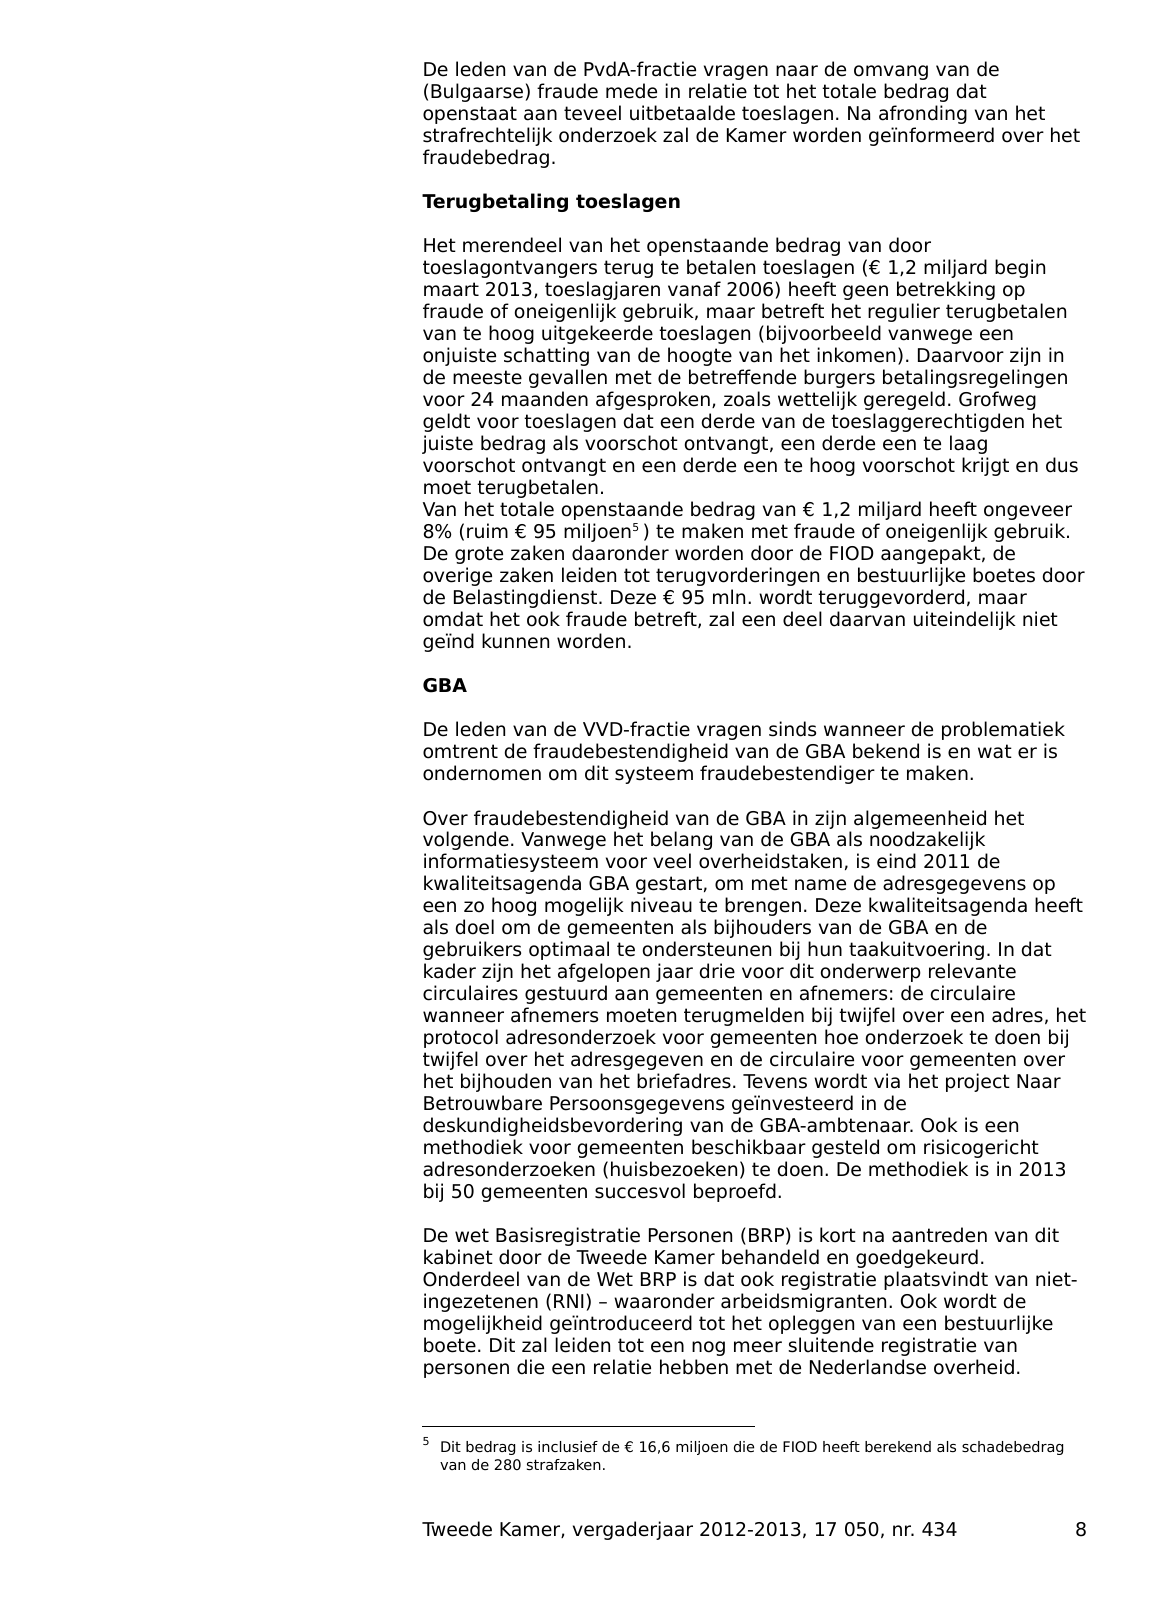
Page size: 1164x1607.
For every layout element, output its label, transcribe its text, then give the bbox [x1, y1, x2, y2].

subtitle GBA [422, 675, 1087, 697]
text De leden van de PvdA-fractie vragen naar de omvang van de (Bulgaarse) fraude mede in relatie tot het totale bedrag dat openstaat aan teveel uitbetaalde toeslagen. Na afronding van het strafrechtelijk onderzoek zal de Kamer worden geïnformeerd over het fraudebedrag. [422, 59, 1087, 169]
text Dit bedrag is inclusief de € 16,6 miljoen die de FIOD heeft berekend als schadebedrag van de 280 strafzaken. [422, 1435, 1087, 1474]
text De leden van de VVD-fractie vragen sinds wanneer de problematiek omtrent de fraudebestendigheid van de GBA bekend is en wat er is ondernomen om dit systeem fraudebestendiger te maken. [422, 719, 1087, 785]
text De wet Basisregistratie Personen (BRP) is kort na aantreden van dit kabinet door de Tweede Kamer behandeld en goedgekeurd. Onderdeel van de Wet BRP is dat ook registratie plaatsvindt van niet-ingezetenen (RNI) – waaronder arbeidsmigranten. Ook wordt de mogelijkheid geïntroduceerd tot het opleggen van een bestuurlijke boete. Dit zal leiden tot een nog meer sluitende registratie van personen die een relatie hebben met de Nederlandse overheid. [422, 1225, 1087, 1379]
text Het merendeel van het openstaande bedrag van door toeslagontvangers terug te betalen toeslagen (€ 1,2 miljard begin maart 2013, toeslagjaren vanaf 2006) heeft geen betrekking op fraude of oneigenlijk gebruik, maar betreft het regulier terugbetalen van te hoog uitgekeerde toeslagen (bijvoorbeeld vanwege een onjuiste schatting van de hoogte van het inkomen). Daarvoor zijn in de meeste gevallen met de betreffende burgers betalingsregelingen voor 24 maanden afgesproken, zoals wettelijk geregeld. Grofweg geldt voor toeslagen dat een derde van de toeslaggerechtigden het juiste bedrag als voorschot ontvangt, een derde een te laag voorschot ontvangt en een derde een te hoog voorschot krijgt en dus moet terugbetalen. [422, 235, 1087, 499]
text Over fraudebestendigheid van de GBA in zijn algemeenheid het volgende. Vanwege het belang van de GBA als noodzakelijk informatiesysteem voor veel overheidstaken, is eind 2011 de kwaliteitsagenda GBA gestart, om met name de adresgegevens op een zo hoog mogelijk niveau te brengen. Deze kwaliteitsagenda heeft als doel om de gemeenten als bijhouders van de GBA en de gebruikers optimaal te ondersteunen bij hun taakuitvoering. In dat kader zijn het afgelopen jaar drie voor dit onderwerp relevante circulaires gestuurd aan gemeenten en afnemers: de circulaire wanneer afnemers moeten terugmelden bij twijfel over een adres, het protocol adresonderzoek voor gemeenten hoe onderzoek te doen bij twijfel over het adresgegeven en de circulaire voor gemeenten over het bijhouden van het briefadres. Tevens wordt via het project Naar Betrouwbare Persoonsgegevens geïnvesteerd in de deskundigheidsbevordering van de GBA-ambtenaar. Ook is een methodiek voor gemeenten beschikbaar gesteld om risicogericht adresonderzoeken (huisbezoeken) te doen. De methodiek is in 2013 bij 50 gemeenten succesvol beproefd. [422, 807, 1087, 1203]
subtitle Terugbetaling toeslagen [422, 191, 1087, 213]
text Van het totale openstaande bedrag van € 1,2 miljard heeft ongeveer 8% (ruim € 95 miljoen) te maken met fraude of oneigenlijk gebruik. De grote zaken daaronder worden door de FIOD aangepakt, de overige zaken leiden tot terugvorderingen en bestuurlijke boetes door de Belastingdienst. Deze € 95 mln. wordt teruggevorderd, maar omdat het ook fraude betreft, zal een deel daarvan uiteindelijk niet geïnd kunnen worden. [422, 499, 1087, 653]
